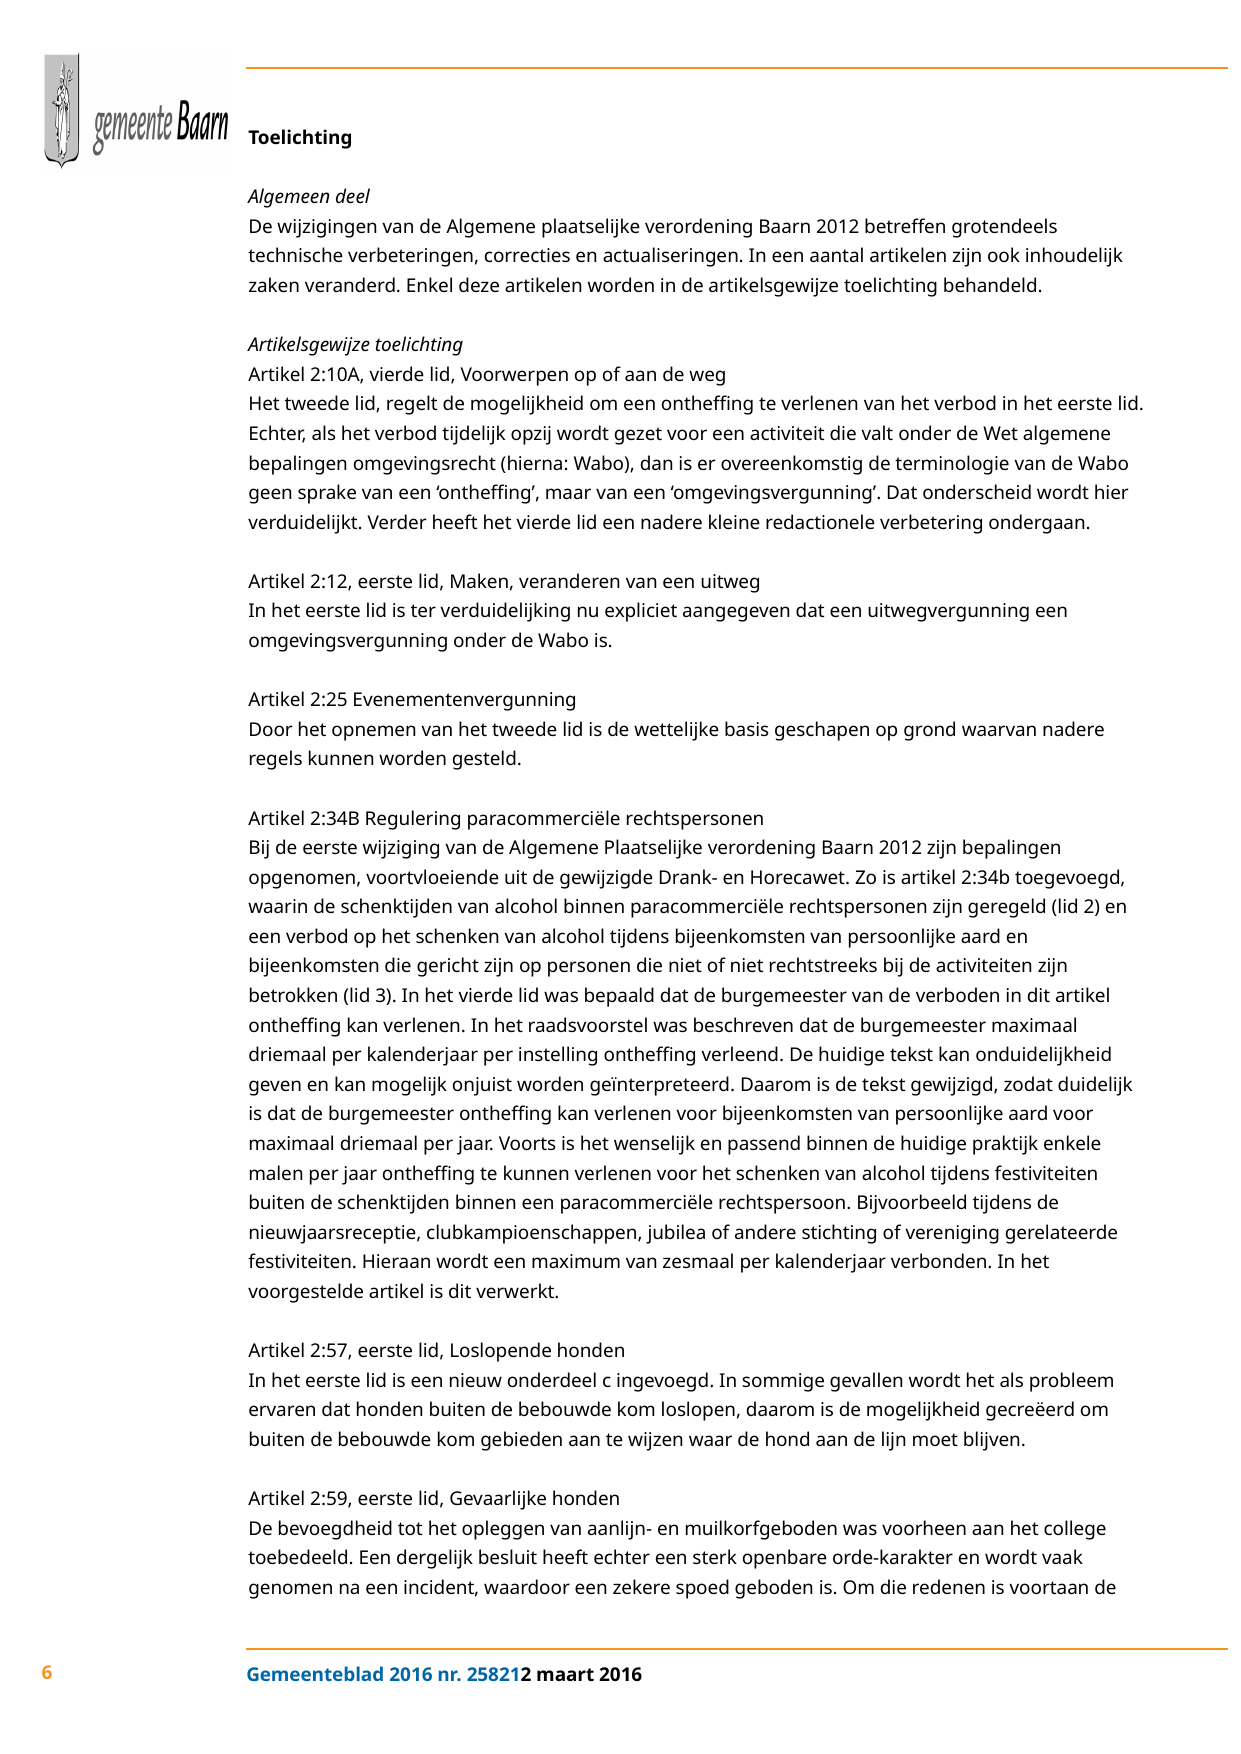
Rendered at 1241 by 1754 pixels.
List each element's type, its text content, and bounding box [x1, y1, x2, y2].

text Artikelsgewijze toelichting [248, 331, 1152, 357]
text Artikel 2:57, eerste lid, Loslopende honden [248, 1337, 1152, 1363]
text Artikel 2:34B Regulering paracommerciële rechtspersonen [248, 805, 1152, 831]
text De bevoegdheid tot het opleggen van aanlijn- en muilkorfgeboden was voorheen aan het college toebedeeld. Een dergelijk besluit heeft echter een sterk openbare orde-karakter en wordt vaak genomen na een incident, waardoor een zekere spoed geboden is. Om die redenen is voortaan de [248, 1515, 1152, 1600]
text Algemeen deel [248, 183, 1152, 209]
text Bij de eerste wijziging van de Algemene Plaatselijke verordening Baarn 2012 zijn bepalingen opgenomen, voortvloeiende uit de gewijzigde Drank- en Horecawet. Zo is artikel 2:34b toegevoegd, waarin de schenktijden van alcohol binnen paracommerciële rechtspersonen zijn geregeld (lid 2) en een verbod op het schenken van alcohol tijdens bijeenkomsten van persoonlijke aard en bijeenkomsten die gericht zijn op personen die niet of niet rechtstreeks bij de activiteiten zijn betrokken (lid 3). In het vierde lid was bepaald dat de burgemeester van de verboden in dit artikel ontheffing kan verlenen. In het raadsvoorstel was beschreven dat de burgemeester maximaal driemaal per kalenderjaar per instelling ontheffing verleend. De huidige tekst kan onduidelijkheid geven en kan mogelijk onjuist worden geïnterpreteerd. Daarom is de tekst gewijzigd, zodat duidelijk is dat de burgemeester ontheffing kan verlenen voor bijeenkomsten van persoonlijke aard voor maximaal driemaal per jaar. Voorts is het wenselijk en passend binnen de huidige praktijk enkele malen per jaar ontheffing te kunnen verlenen voor het schenken van alcohol tijdens festiviteiten buiten de schenktijden binnen een paracommerciële rechtspersoon. Bijvoorbeeld tijdens de nieuwjaarsreceptie, clubkampioenschappen, jubilea of andere stichting of vereniging gerelateerde festiviteiten. Hieraan wordt een maximum van zesmaal per kalenderjaar verbonden. In het voorgestelde artikel is dit verwerkt. [248, 834, 1152, 1304]
text Door het opnemen van het tweede lid is de wettelijke basis geschapen op grond waarvan nadere regels kunnen worden gesteld. [248, 716, 1152, 771]
text In het eerste lid is een nieuw onderdeel c ingevoegd. In sommige gevallen wordt het als probleem ervaren dat honden buiten de bebouwde kom loslopen, daarom is de mogelijkheid gecreëerd om buiten de bebouwde kom gebieden aan te wijzen waar de hond aan de lijn moet blijven. [248, 1367, 1152, 1452]
text Toelichting [248, 124, 1152, 150]
text Artikel 2:10A, vierde lid, Voorwerpen op of aan de weg [248, 361, 1152, 387]
text Artikel 2:59, eerste lid, Gevaarlijke honden [248, 1485, 1152, 1511]
text In het eerste lid is ter verduidelijking nu expliciet aangegeven dat een uitwegvergunning een omgevingsvergunning onder de Wabo is. [248, 598, 1152, 653]
text Artikel 2:12, eerste lid, Maken, veranderen van een uitweg [248, 568, 1152, 594]
text Artikel 2:25 Evenementenvergunning [248, 686, 1152, 712]
picture [41, 47, 231, 172]
text Het tweede lid, regelt de mogelijkheid om een ontheffing te verlenen van het verbod in het eerste lid. Echter, als het verbod tijdelijk opzij wordt gezet voor een activiteit die valt onder de Wet algemene bepalingen omgevingsrecht (hierna: Wabo), dan is er overeenkomstig de terminologie van de Wabo geen sprake van een ‘ontheffing’, maar van een ‘omgevingsvergunning’. Dat onderscheid wordt hier verduidelijkt. Verder heeft het vierde lid een nadere kleine redactionele verbetering ondergaan. [248, 391, 1152, 535]
text De wijzigingen van de Algemene plaatselijke verordening Baarn 2012 betreffen grotendeels technische verbeteringen, correcties en actualiseringen. In een aantal artikelen zijn ook inhoudelijk zaken veranderd. Enkel deze artikelen worden in de artikelsgewijze toelichting behandeld. [248, 213, 1152, 298]
